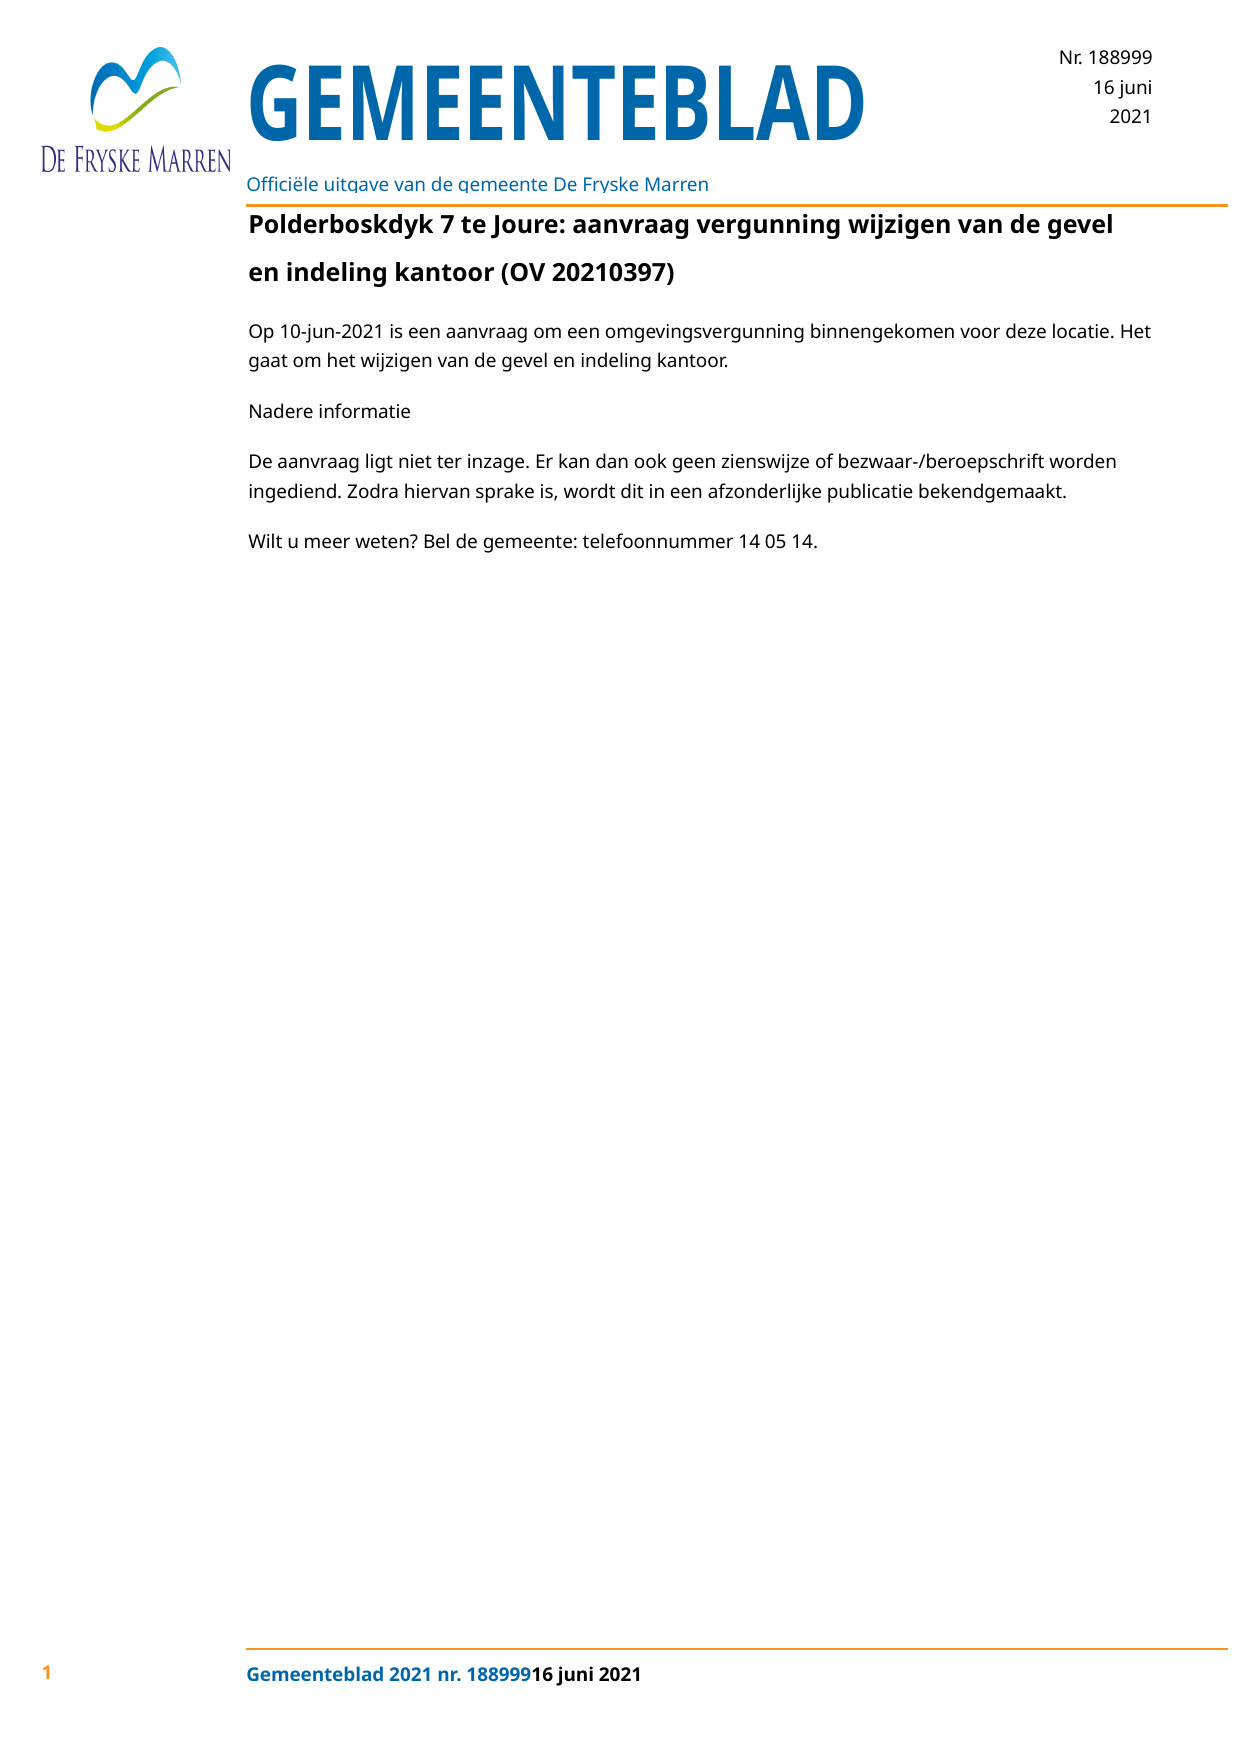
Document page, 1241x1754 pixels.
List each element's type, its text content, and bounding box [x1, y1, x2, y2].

picture [41, 47, 231, 172]
text Nadere informatie [248, 398, 1152, 424]
text De aanvraag ligt niet ter inzage. Er kan dan ook geen zienswijze of bezwaar-/beroepschrift worden ingediend. Zodra hiervan sprake is, wordt dit in een afzonderlijke publicatie bekendgemaakt. [248, 448, 1152, 504]
text Polderboskdyk 7 te Joure: aanvraag vergunning wijzigen van de gevel en indeling kantoor (OV 20210397) [248, 207, 1152, 288]
text Wilt u meer weten? Bel de gemeente: telefoonnummer 14 05 14. [248, 528, 1152, 554]
text Op 10-jun-2021 is een aanvraag om een omgevingsvergunning binnengekomen voor deze locatie. Het gaat om het wijzigen van de gevel en indeling kantoor. [248, 318, 1152, 373]
